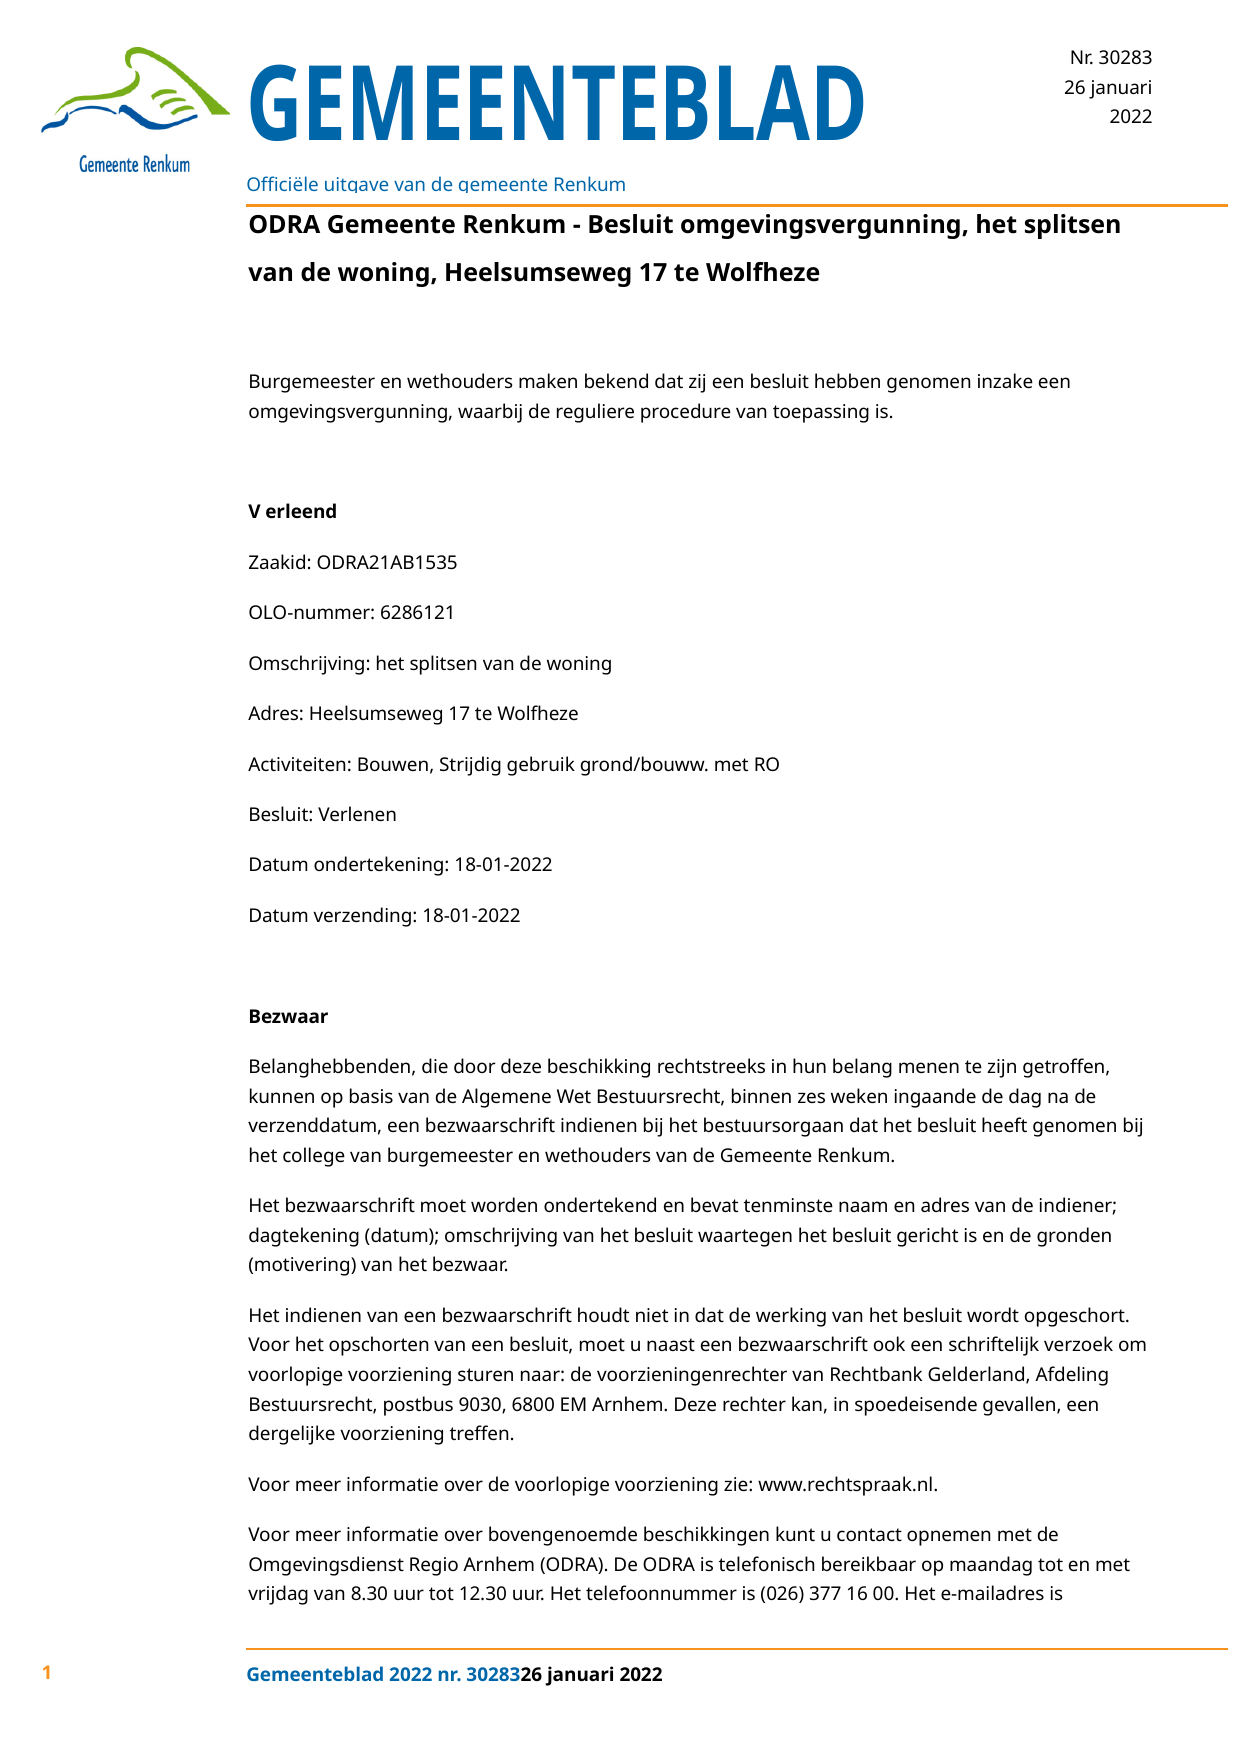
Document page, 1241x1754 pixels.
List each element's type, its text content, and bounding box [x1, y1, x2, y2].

text Het bezwaarschrift moet worden ondertekend en bevat tenminste naam en adres van de indiener; dagtekening (datum); omschrijving van het besluit waartegen het besluit gericht is en de gronden (motivering) van het bezwaar. [248, 1192, 1152, 1277]
text Omschrijving: het splitsen van de woning [248, 650, 1152, 676]
text Belanghebbenden, die door deze beschikking rechtstreeks in hun belang menen te zijn getroffen, kunnen op basis van de Algemene Wet Bestuursrecht, binnen zes weken ingaande de dag na de verzenddatum, een bezwaarschrift indienen bij het bestuursorgaan dat het besluit heeft genomen bij het college van burgemeester en wethouders van de Gemeente Renkum. [248, 1053, 1152, 1168]
text ODRA Gemeente Renkum - Besluit omgevingsvergunning, het splitsen van de woning, Heelsumseweg 17 te Wolfheze [248, 207, 1152, 288]
text Datum ondertekening: 18-01-2022 [248, 852, 1152, 877]
text Datum verzending: 18-01-2022 [248, 902, 1152, 928]
picture [41, 47, 231, 172]
text Voor meer informatie over bovengenoemde beschikkingen kunt u contact opnemen met de Omgevingsdienst Regio Arnhem (ODRA). De ODRA is telefonisch bereikbaar op maandag tot en met vrijdag van 8.30 uur tot 12.30 uur. Het telefoonnummer is (026) 377 16 00. Het e-mailadres is [248, 1521, 1152, 1606]
text Besluit: Verlenen [248, 801, 1152, 827]
text Burgemeester en wethouders maken bekend dat zij een besluit hebben genomen inzake een omgevingsvergunning, waarbij de reguliere procedure van toepassing is. [248, 368, 1152, 424]
text Activiteiten: Bouwen, Strijdig gebruik grond/bouww. met RO [248, 751, 1152, 777]
text Adres: Heelsumseweg 17 te Wolfheze [248, 700, 1152, 726]
text Bezwaar [248, 1003, 1152, 1029]
text Zaakid: ODRA21AB1535 [248, 549, 1152, 575]
text V erleend [248, 499, 1152, 524]
text Voor meer informatie over de voorlopige voorziening zie: www.rechtspraak.nl. [248, 1471, 1152, 1497]
text Het indienen van een bezwaarschrift houdt niet in dat de werking van het besluit wordt opgeschort. Voor het opschorten van een besluit, moet u naast een bezwaarschrift ook een schriftelijk verzoek om voorlopige voorziening sturen naar: de voorzieningenrechter van Rechtbank Gelderland, Afdeling Bestuursrecht, postbus 9030, 6800 EM Arnhem. Deze rechter kan, in spoedeisende gevallen, een dergelijke voorziening treffen. [248, 1302, 1152, 1446]
text OLO-nummer: 6286121 [248, 599, 1152, 625]
